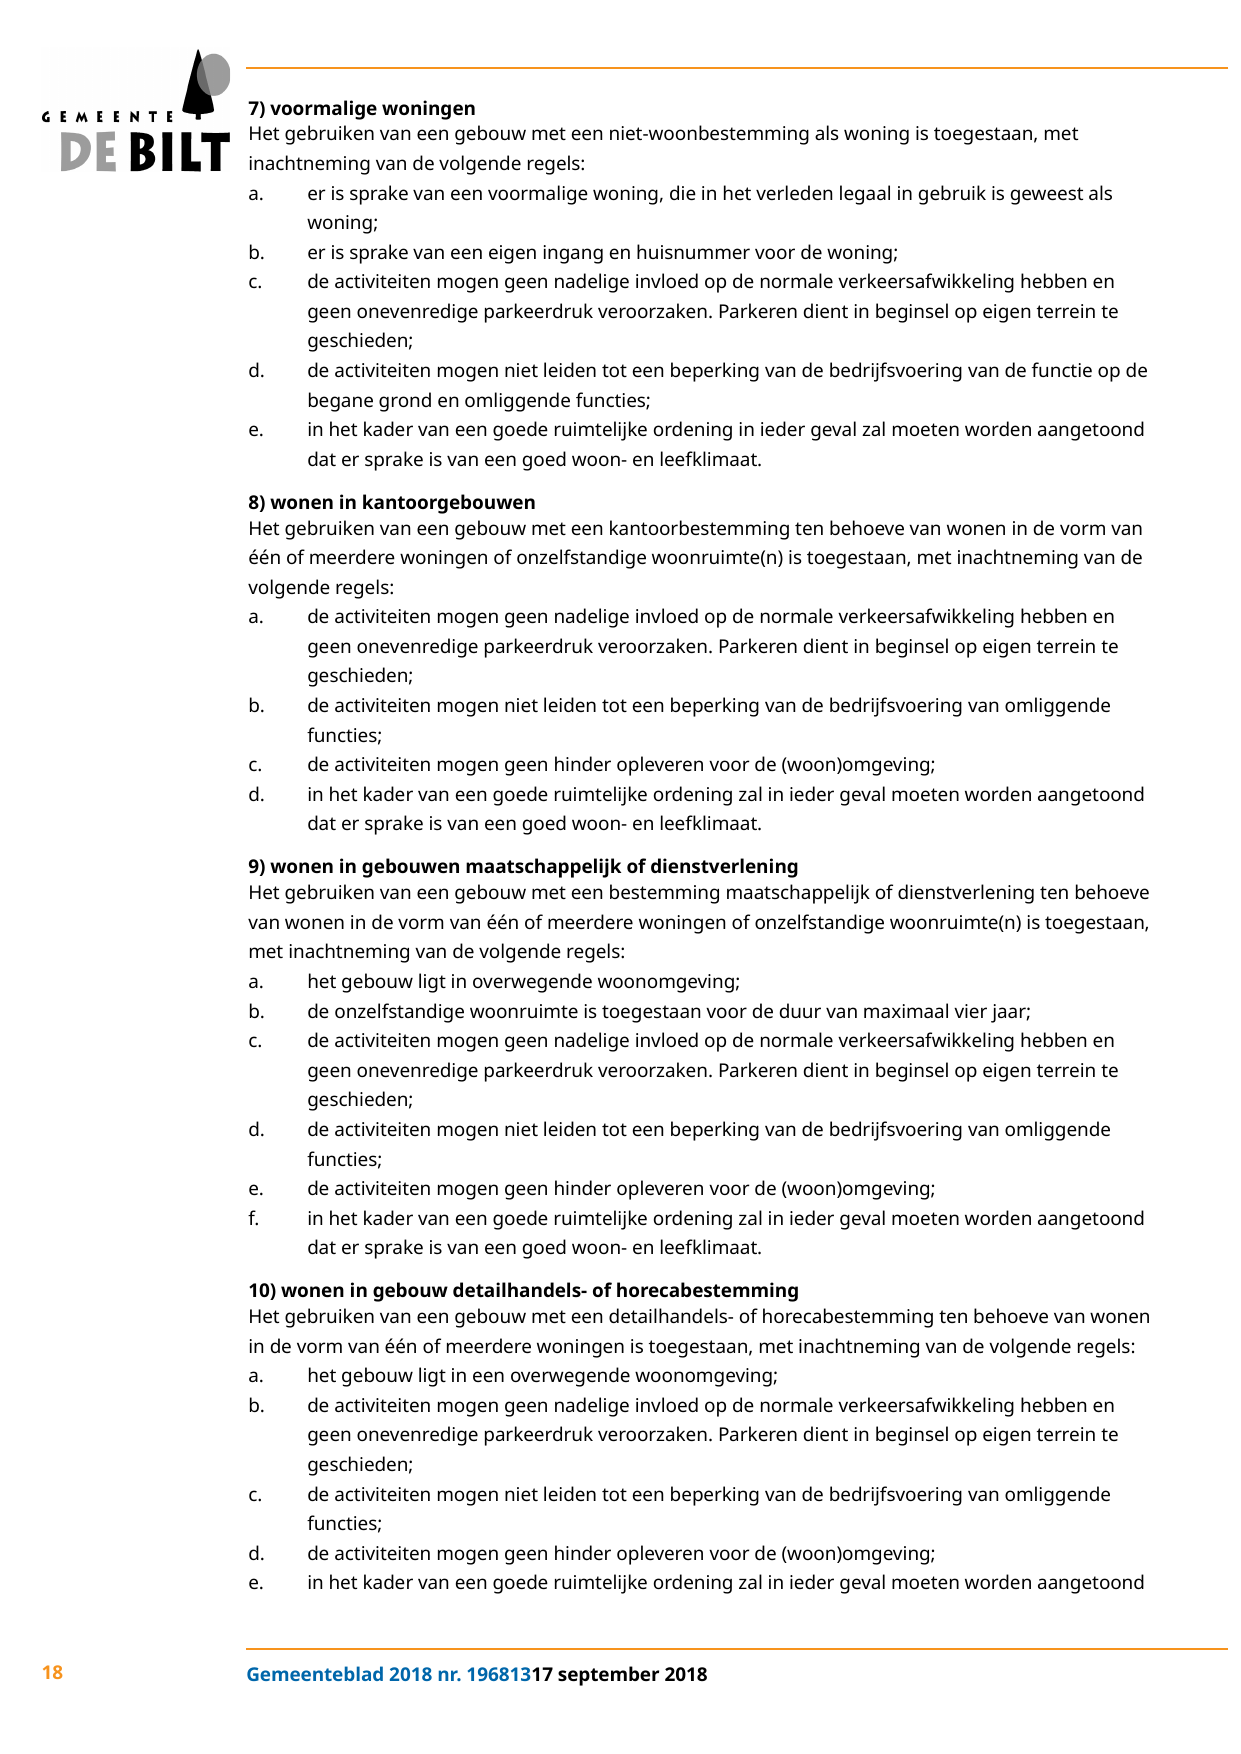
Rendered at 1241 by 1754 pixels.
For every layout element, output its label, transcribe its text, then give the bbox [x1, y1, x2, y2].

list de activiteiten mogen niet leiden tot een beperking van de bedrijfsvoering van de functie op de begane grond en omliggende functies; [248, 357, 1152, 412]
text 10) wonen in gebouw detailhandels- of horecabestemming [248, 1278, 1152, 1303]
text 9) wonen in gebouwen maatschappelijk of dienstverlening [248, 854, 1152, 879]
list er is sprake van een eigen ingang en huisnummer voor de woning; [248, 239, 1152, 264]
text 8) wonen in kantoorgebouwen [248, 489, 1152, 515]
list de onzelfstandige woonruimte is toegestaan voor de duur van maximaal vier jaar; [248, 998, 1152, 1023]
list de activiteiten mogen geen hinder opleveren voor de (woon)omgeving; [248, 1540, 1152, 1566]
text 7) voormalige woningen [248, 95, 1152, 121]
list de activiteiten mogen geen hinder opleveren voor de (woon)omgeving; [248, 1175, 1152, 1201]
text Het gebruiken van een gebouw met een kantoorbestemming ten behoeve van wonen in de vorm van één of meerdere woningen of onzelfstandige woonruimte(n) is toegestaan, met inachtneming van de volgende regels: [248, 515, 1152, 600]
list de activiteiten mogen niet leiden tot een beperking van de bedrijfsvoering van omliggende functies; [248, 1116, 1152, 1171]
list in het kader van een goede ruimtelijke ordening in ieder geval zal moeten worden aangetoond dat er sprake is van een goed woon- en leefklimaat. [248, 416, 1152, 472]
list het gebouw ligt in een overwegende woonomgeving; [248, 1362, 1152, 1388]
list er is sprake van een voormalige woning, die in het verleden legaal in gebruik is geweest als woning; [248, 180, 1152, 235]
list in het kader van een goede ruimtelijke ordening zal in ieder geval moeten worden aangetoond dat er sprake is van een goed woon- en leefklimaat. [248, 781, 1152, 836]
list de activiteiten mogen geen nadelige invloed op de normale verkeersafwikkeling hebben en geen onevenredige parkeerdruk veroorzaken. Parkeren dient in beginsel op eigen terrein te geschieden; [248, 268, 1152, 353]
list de activiteiten mogen geen nadelige invloed op de normale verkeersafwikkeling hebben en geen onevenredige parkeerdruk veroorzaken. Parkeren dient in beginsel op eigen terrein te geschieden; [248, 603, 1152, 688]
list de activiteiten mogen geen hinder opleveren voor de (woon)omgeving; [248, 751, 1152, 777]
text Het gebruiken van een gebouw met een niet-woonbestemming als woning is toegestaan, met inachtneming van de volgende regels: [248, 121, 1152, 176]
picture [41, 47, 231, 172]
list de activiteiten mogen geen nadelige invloed op de normale verkeersafwikkeling hebben en geen onevenredige parkeerdruk veroorzaken. Parkeren dient in beginsel op eigen terrein te geschieden; [248, 1027, 1152, 1112]
list in het kader van een goede ruimtelijke ordening zal in ieder geval moeten worden aangetoond [248, 1569, 1152, 1595]
text Het gebruiken van een gebouw met een detailhandels- of horecabestemming ten behoeve van wonen in de vorm van één of meerdere woningen is toegestaan, met inachtneming van de volgende regels: [248, 1303, 1152, 1359]
list het gebouw ligt in overwegende woonomgeving; [248, 968, 1152, 994]
list de activiteiten mogen geen nadelige invloed op de normale verkeersafwikkeling hebben en geen onevenredige parkeerdruk veroorzaken. Parkeren dient in beginsel op eigen terrein te geschieden; [248, 1392, 1152, 1477]
list de activiteiten mogen niet leiden tot een beperking van de bedrijfsvoering van omliggende functies; [248, 692, 1152, 748]
list de activiteiten mogen niet leiden tot een beperking van de bedrijfsvoering van omliggende functies; [248, 1481, 1152, 1536]
list in het kader van een goede ruimtelijke ordening zal in ieder geval moeten worden aangetoond dat er sprake is van een goed woon- en leefklimaat. [248, 1205, 1152, 1260]
text Het gebruiken van een gebouw met een bestemming maatschappelijk of dienstverlening ten behoeve van wonen in de vorm van één of meerdere woningen of onzelfstandige woonruimte(n) is toegestaan, met inachtneming van de volgende regels: [248, 879, 1152, 964]
